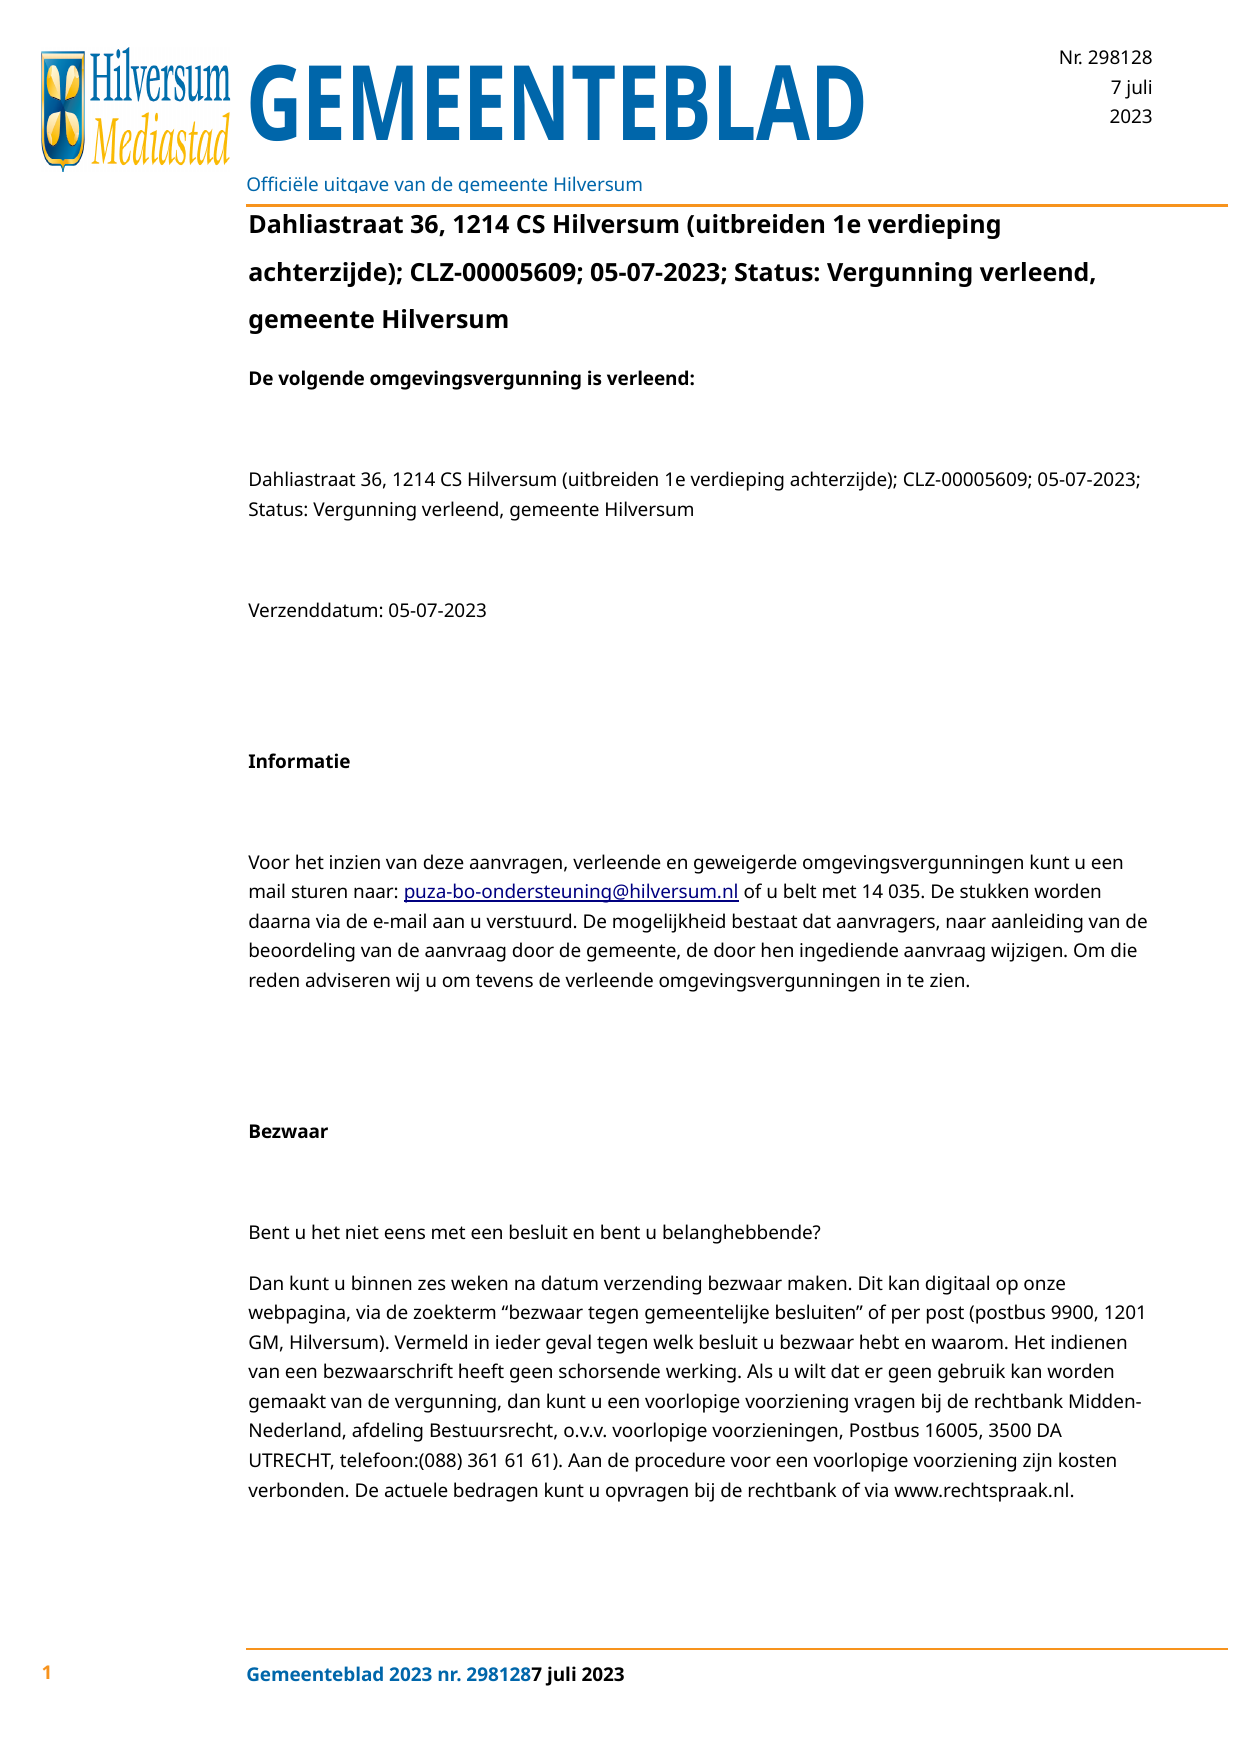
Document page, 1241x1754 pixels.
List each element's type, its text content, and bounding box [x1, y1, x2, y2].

text De volgende omgevingsvergunning is verleend: [248, 366, 1152, 391]
text Bezwaar [248, 1118, 1152, 1144]
text Bent u het niet eens met een besluit en bent u belanghebbende? [248, 1219, 1152, 1245]
text Informatie [248, 748, 1152, 774]
text Voor het inzien van deze aanvragen, verleende en geweigerde omgevingsvergunningen kunt u een mail sturen naar: puza-bo-ondersteuning@hilversum.nl of u belt met 14 035. De stukken worden daarna via de e-mail aan u verstuurd. De mogelijkheid bestaat dat aanvragers, naar aanleiding van de beoordeling van de aanvraag door de gemeente, de door hen ingediende aanvraag wijzigen. Om die reden adviseren wij u om tevens de verleende omgevingsvergunningen in te zien. [248, 849, 1152, 993]
text Dan kunt u binnen zes weken na datum verzending bezwaar maken. Dit kan digitaal op onze webpagina, via de zoekterm “bezwaar tegen gemeentelijke besluiten” of per post (postbus 9900, 1201 GM, Hilversum). Vermeld in ieder geval tegen welk besluit u bezwaar hebt en waarom. Het indienen van een bezwaarschrift heeft geen schorsende werking. Als u wilt dat er geen gebruik kan worden gemaakt van de vergunning, dan kunt u een voorlopige voorziening vragen bij de rechtbank Midden-Nederland, afdeling Bestuursrecht, o.v.v. voorlopige voorzieningen, Postbus 16005, 3500 DA UTRECHT, telefoon:(088) 361 61 61). Aan de procedure voor een voorlopige voorziening zijn kosten verbonden. De actuele bedragen kunt u opvragen bij de rechtbank of via www.rechtspraak.nl. [248, 1270, 1152, 1502]
text Dahliastraat 36, 1214 CS Hilversum (uitbreiden 1e verdieping achterzijde); CLZ-00005609; 05-07-2023; Status: Vergunning verleend, gemeente Hilversum [248, 207, 1152, 336]
picture [41, 47, 231, 172]
text Verzenddatum: 05-07-2023 [248, 597, 1152, 622]
text Dahliastraat 36, 1214 CS Hilversum (uitbreiden 1e verdieping achterzijde); CLZ-00005609; 05-07-2023; Status: Vergunning verleend, gemeente Hilversum [248, 466, 1152, 522]
